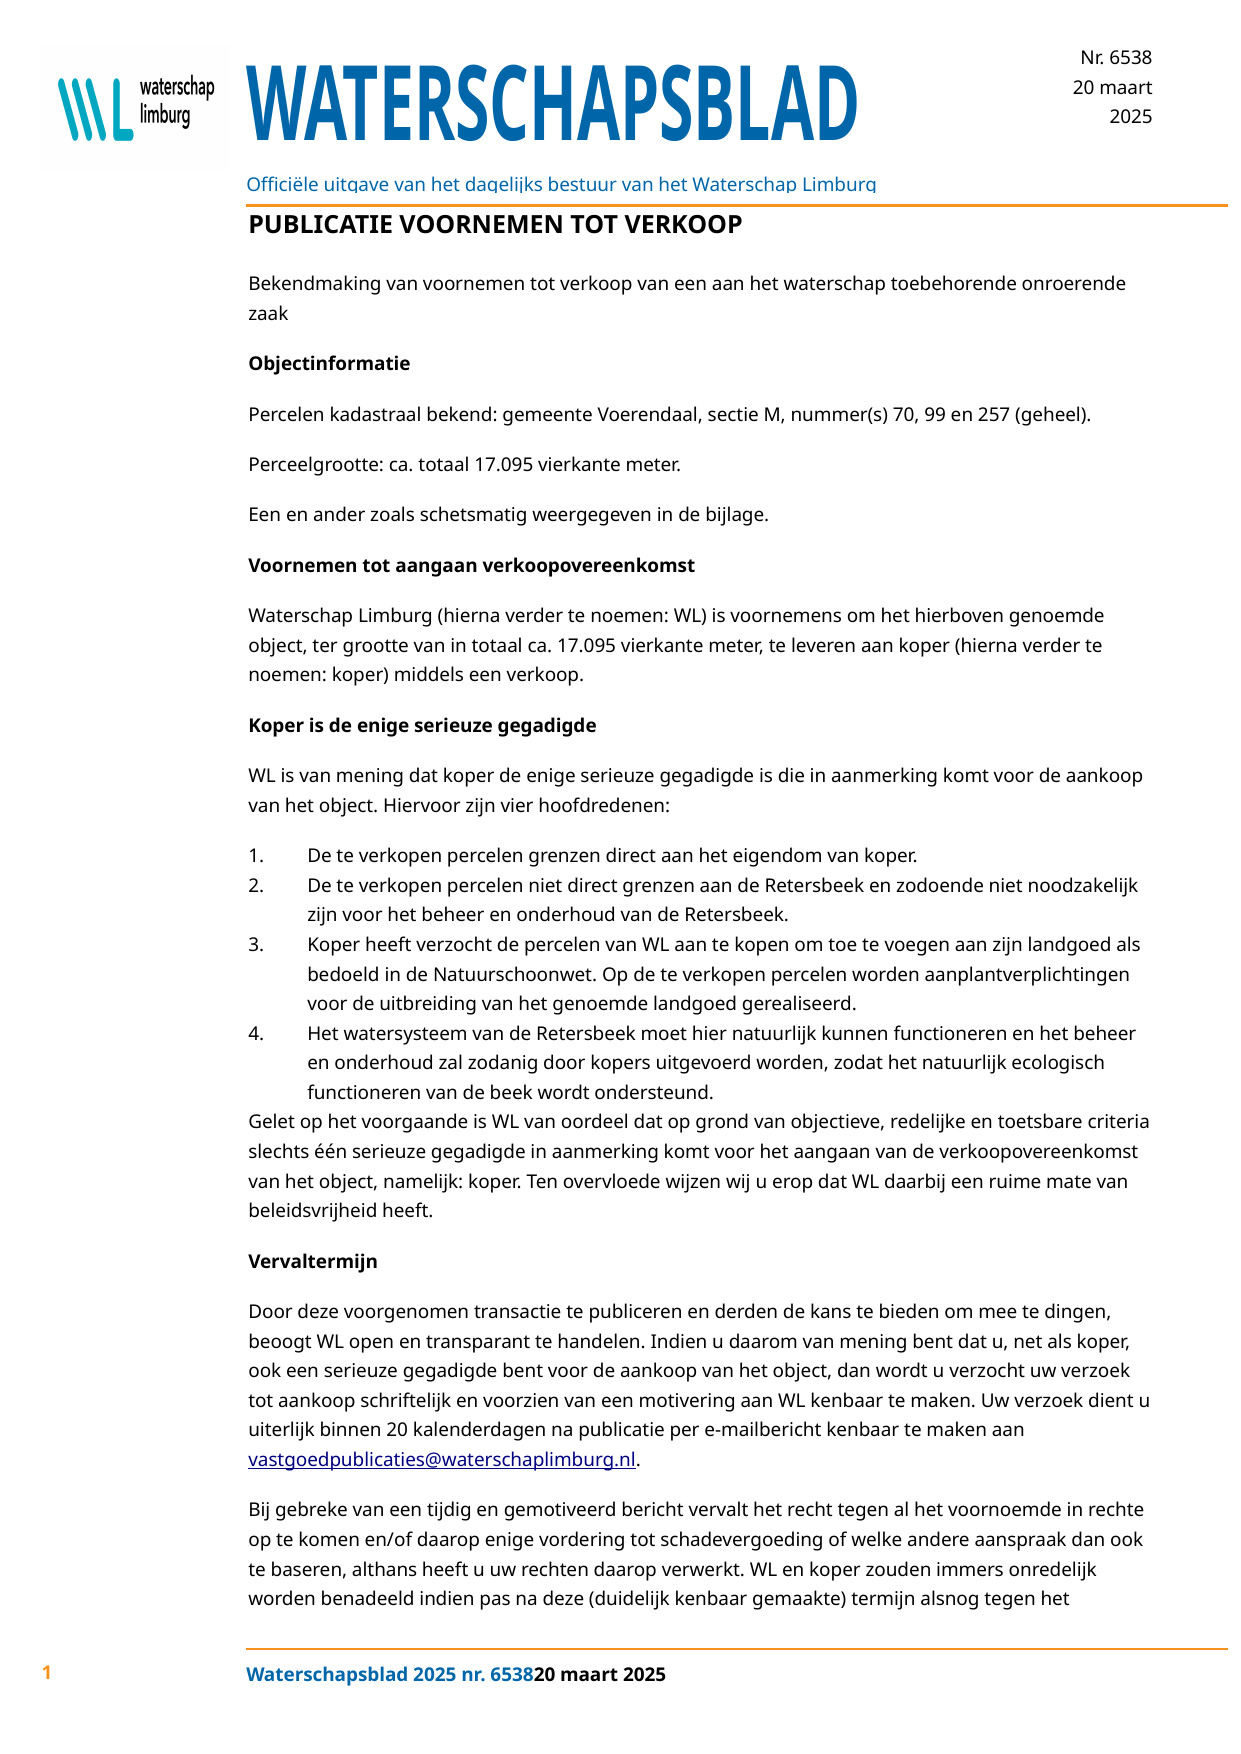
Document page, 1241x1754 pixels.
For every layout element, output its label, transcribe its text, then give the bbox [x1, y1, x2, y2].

text PUBLICATIE VOORNEMEN TOT VERKOOP [248, 207, 1152, 241]
text Bij gebreke van een tijdig en gemotiveerd bericht vervalt het recht tegen al het voornoemde in rechte op te komen en/of daarop enige vordering tot schadevergoeding of welke andere aanspraak dan ook te baseren, althans heeft u uw rechten daarop verwerkt. WL en koper zouden immers onredelijk worden benadeeld indien pas na deze (duidelijk kenbaar gemaakte) termijn alsnog tegen het [248, 1497, 1152, 1611]
text Vervaltermijn [248, 1248, 1152, 1273]
text Door deze voorgenomen transactie te publiceren en derden de kans te bieden om mee te dingen, beoogt WL open en transparant te handelen. Indien u daarom van mening bent dat u, net als koper, ook een serieuze gegadigde bent voor de aankoop van het object, dan wordt u verzocht uw verzoek tot aankoop schriftelijk en voorzien van een motivering aan WL kenbaar te maken. Uw verzoek dient u uiterlijk binnen 20 kalenderdagen na publicatie per e-mailbericht kenbaar te maken aan vastgoedpublicaties@waterschaplimburg.nl. [248, 1298, 1152, 1472]
list De te verkopen percelen niet direct grenzen aan de Retersbeek en zodoende niet noodzakelijk zijn voor het beheer en onderhoud van de Retersbeek. [248, 872, 1152, 927]
picture [41, 47, 231, 172]
text Percelen kadastraal bekend: gemeente Voerendaal, sectie M, nummer(s) 70, 99 en 257 (geheel). [248, 401, 1152, 426]
text Gelet op het voorgaande is WL van oordeel dat op grond van objectieve, redelijke en toetsbare criteria slechts één serieuze gegadigde in aanmerking komt voor het aangaan van de verkoopovereenkomst van het object, namelijk: koper. Ten overvloede wijzen wij u erop dat WL daarbij een ruime mate van beleidsvrijheid heeft. [248, 1109, 1152, 1223]
text Waterschap Limburg (hierna verder te noemen: WL) is voornemens om het hierboven genoemde object, ter grootte van in totaal ca. 17.095 vierkante meter, te leveren aan koper (hierna verder te noemen: koper) middels een verkoop. [248, 602, 1152, 687]
list De te verkopen percelen grenzen direct aan het eigendom van koper. [248, 842, 1152, 868]
text Objectinformatie [248, 350, 1152, 376]
text Bekendmaking van voornemen tot verkoop van een aan het waterschap toebehorende onroerende zaak [248, 270, 1152, 326]
text Voornemen tot aangaan verkoopovereenkomst [248, 552, 1152, 578]
list Koper heeft verzocht de percelen van WL aan te kopen om toe te voegen aan zijn landgoed als bedoeld in de Natuurschoonwet. Op de te verkopen percelen worden aanplantverplichtingen voor de uitbreiding van het genoemde landgoed gerealiseerd. [248, 931, 1152, 1016]
text Perceelgrootte: ca. totaal 17.095 vierkante meter. [248, 451, 1152, 477]
text Een en ander zoals schetsmatig weergegeven in de bijlage. [248, 502, 1152, 527]
list Het watersysteem van de Retersbeek moet hier natuurlijk kunnen functioneren en het beheer en onderhoud zal zodanig door kopers uitgevoerd worden, zodat het natuurlijk ecologisch functioneren van de beek wordt ondersteund. [248, 1020, 1152, 1105]
text Koper is de enige serieuze gegadigde [248, 712, 1152, 738]
text WL is van mening dat koper de enige serieuze gegadigde is die in aanmerking komt voor de aankoop van het object. Hiervoor zijn vier hoofdredenen: [248, 762, 1152, 818]
